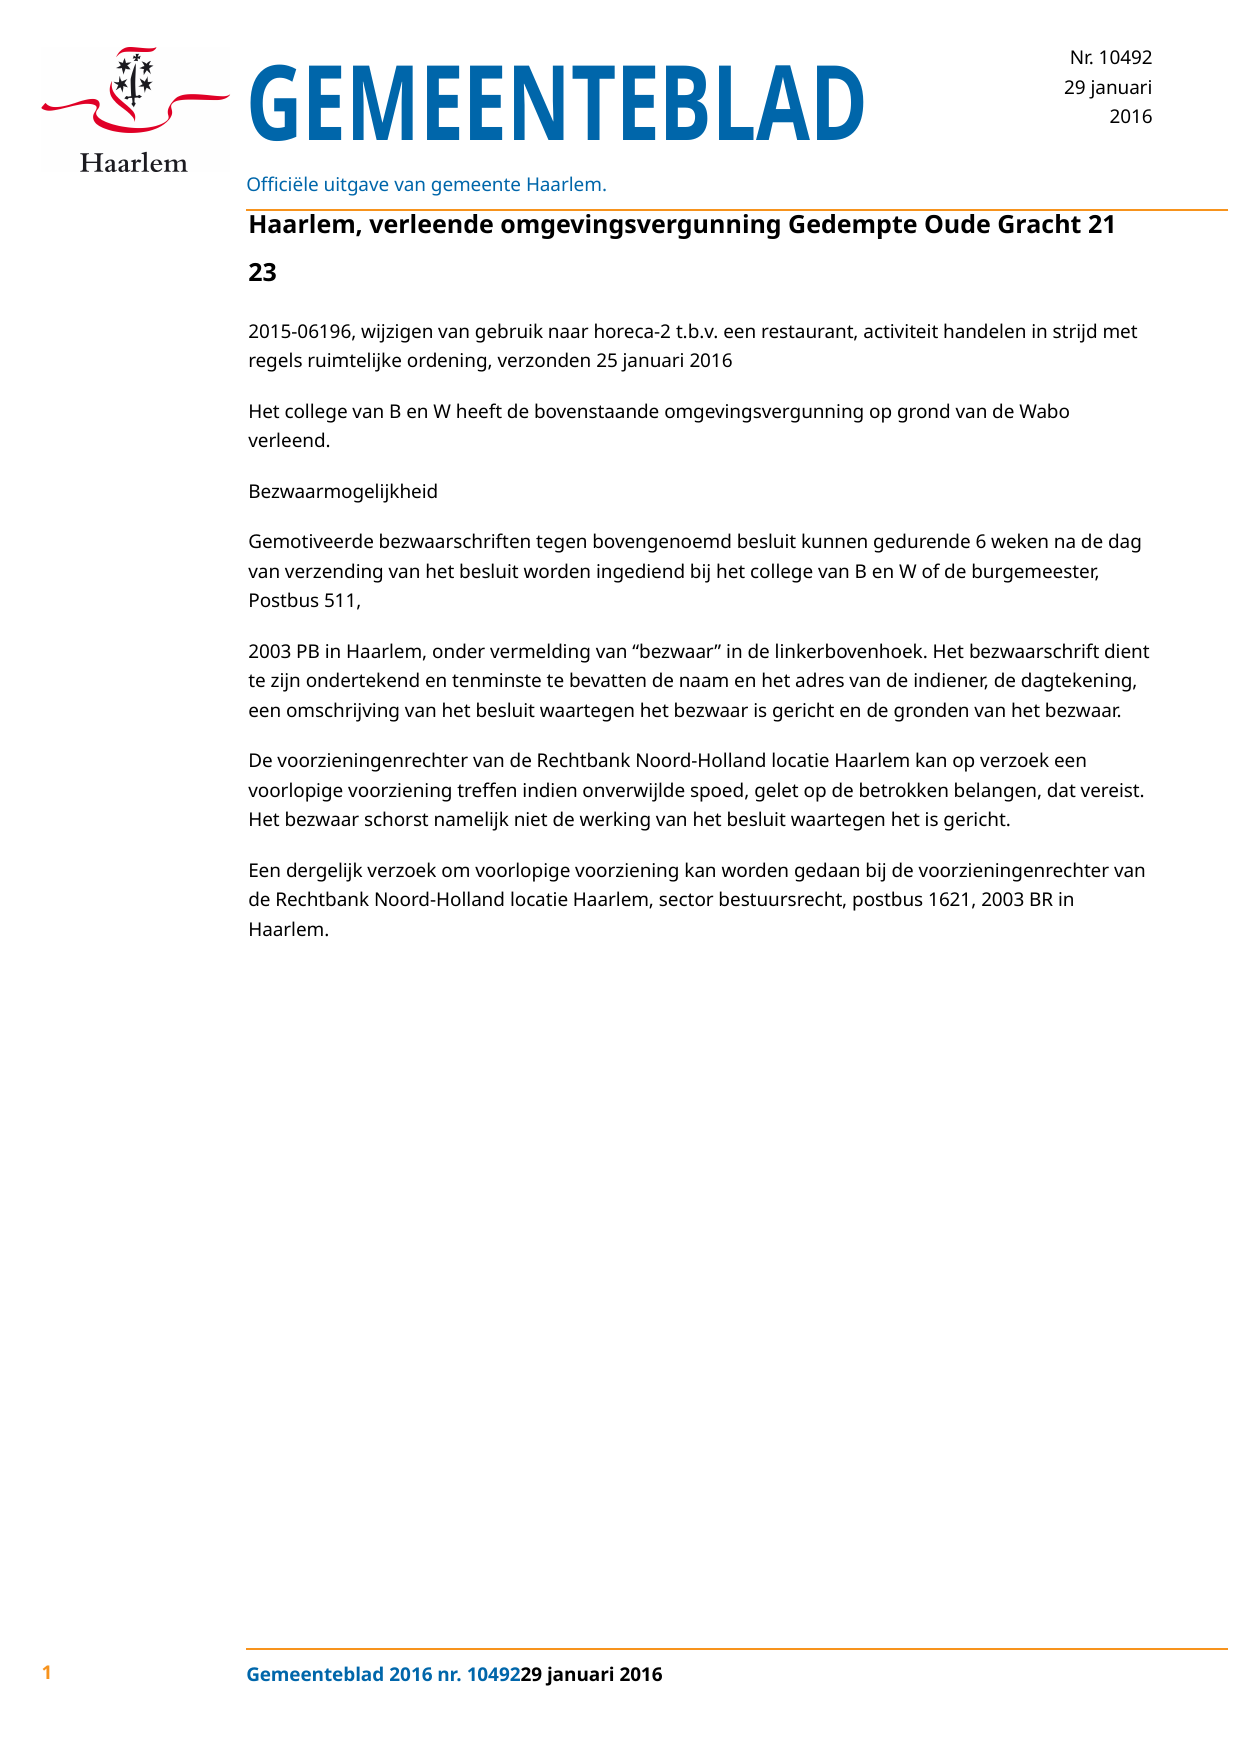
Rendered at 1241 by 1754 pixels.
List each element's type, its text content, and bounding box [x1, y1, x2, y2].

text 2003 PB in Haarlem, onder vermelding van “bezwaar” in de linkerbovenhoek. Het bezwaarschrift dient te zijn ondertekend en tenminste te bevatten de naam en het adres van de indiener, de dagtekening, een omschrijving van het besluit waartegen het bezwaar is gericht en de gronden van het bezwaar. [248, 638, 1152, 723]
text 2015-06196, wijzigen van gebruik naar horeca-2 t.b.v. een restaurant, activiteit handelen in strijd met regels ruimtelijke ordening, verzonden 25 januari 2016 [248, 318, 1152, 373]
text Bezwaarmogelijkheid [248, 478, 1152, 504]
text Gemotiveerde bezwaarschriften tegen bovengenoemd besluit kunnen gedurende 6 weken na de dag van verzending van het besluit worden ingediend bij het college van B en W of de burgemeester, Postbus 511, [248, 528, 1152, 613]
text Een dergelijk verzoek om voorlopige voorziening kan worden gedaan bij de voorzieningenrechter van de Rechtbank Noord-Holland locatie Haarlem, sector bestuursrecht, postbus 1621, 2003 BR in Haarlem. [248, 857, 1152, 942]
text De voorzieningenrechter van de Rechtbank Noord-Holland locatie Haarlem kan op verzoek een voorlopige voorziening treffen indien onverwijlde spoed, gelet op de betrokken belangen, dat vereist. Het bezwaar schorst namelijk niet de werking van het besluit waartegen het is gericht. [248, 747, 1152, 832]
text Het college van B en W heeft de bovenstaande omgevingsvergunning op grond van de Wabo verleend. [248, 398, 1152, 453]
text Haarlem, verleende omgevingsvergunning Gedempte Oude Gracht 21 23 [248, 211, 1152, 288]
picture [41, 47, 231, 172]
